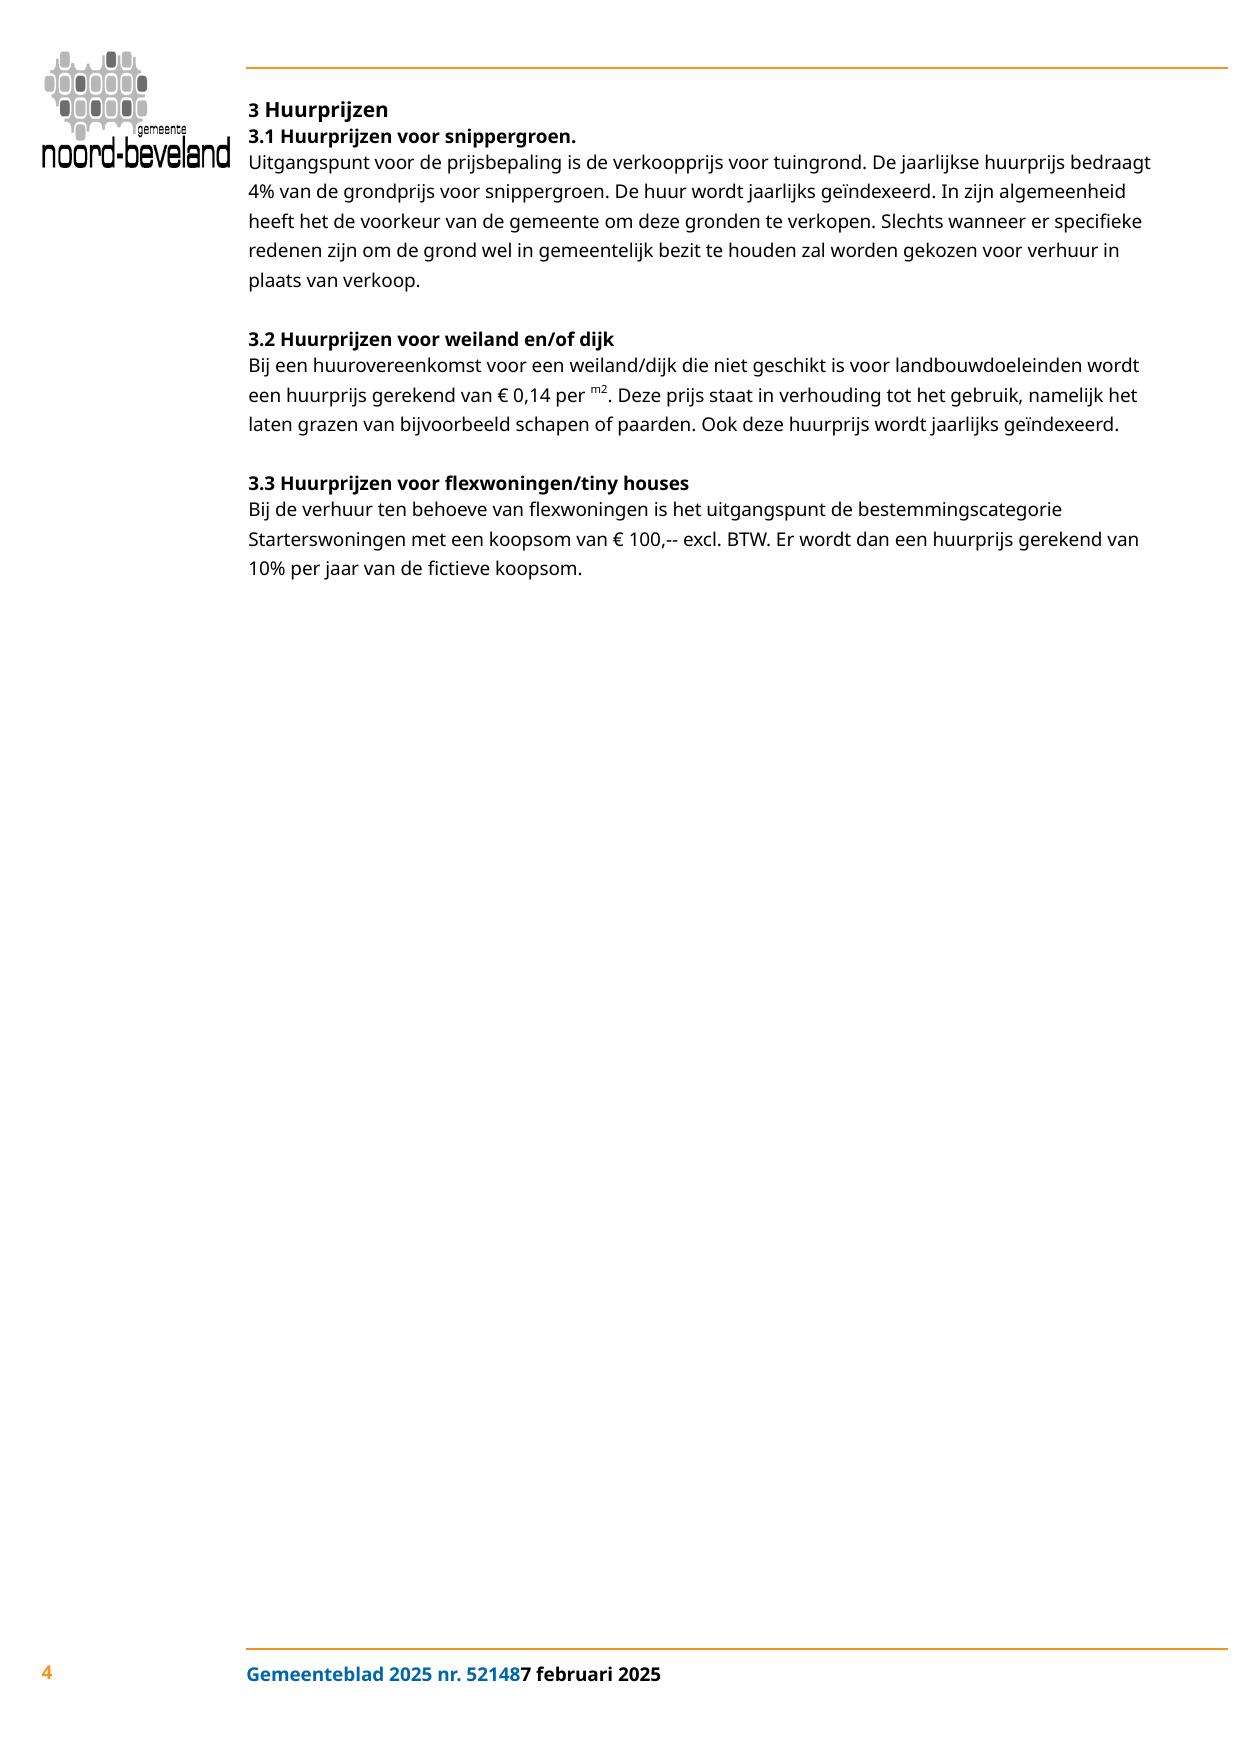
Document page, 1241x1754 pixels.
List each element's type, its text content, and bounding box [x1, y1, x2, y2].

text 3.1 Huurprijzen voor snippergroen. [248, 123, 1152, 149]
text 3.3 Huurprijzen voor flexwoningen/tiny houses [248, 471, 1152, 496]
text 3.2 Huurprijzen voor weiland en/of dijk [248, 326, 1152, 352]
text Bij de verhuur ten behoeve van flexwoningen is het uitgangspunt de bestemmingscategorie Starterswoningen met een koopsom van € 100,-- excl. BTW. Er wordt dan een huurprijs gerekend van 10% per jaar van de fictieve koopsom. [248, 496, 1152, 581]
text 3 Huurprijzen [248, 95, 1152, 123]
picture [41, 47, 231, 172]
text Bij een huurovereenkomst voor een weiland/dijk die niet geschikt is voor landbouwdoeleinden wordt een huurprijs gerekend van € 0,14 per m2. Deze prijs staat in verhouding tot het gebruik, namelijk het laten grazen van bijvoorbeeld schapen of paarden. Ook deze huurprijs wordt jaarlijks geïndexeerd. [248, 352, 1152, 437]
text Uitgangspunt voor de prijsbepaling is de verkoopprijs voor tuingrond. De jaarlijkse huurprijs bedraagt 4% van de grondprijs voor snippergroen. De huur wordt jaarlijks geïndexeerd. In zijn algemeenheid heeft het de voorkeur van de gemeente om deze gronden te verkopen. Slechts wanneer er specifieke redenen zijn om de grond wel in gemeentelijk bezit te houden zal worden gekozen voor verhuur in plaats van verkoop. [248, 149, 1152, 293]
